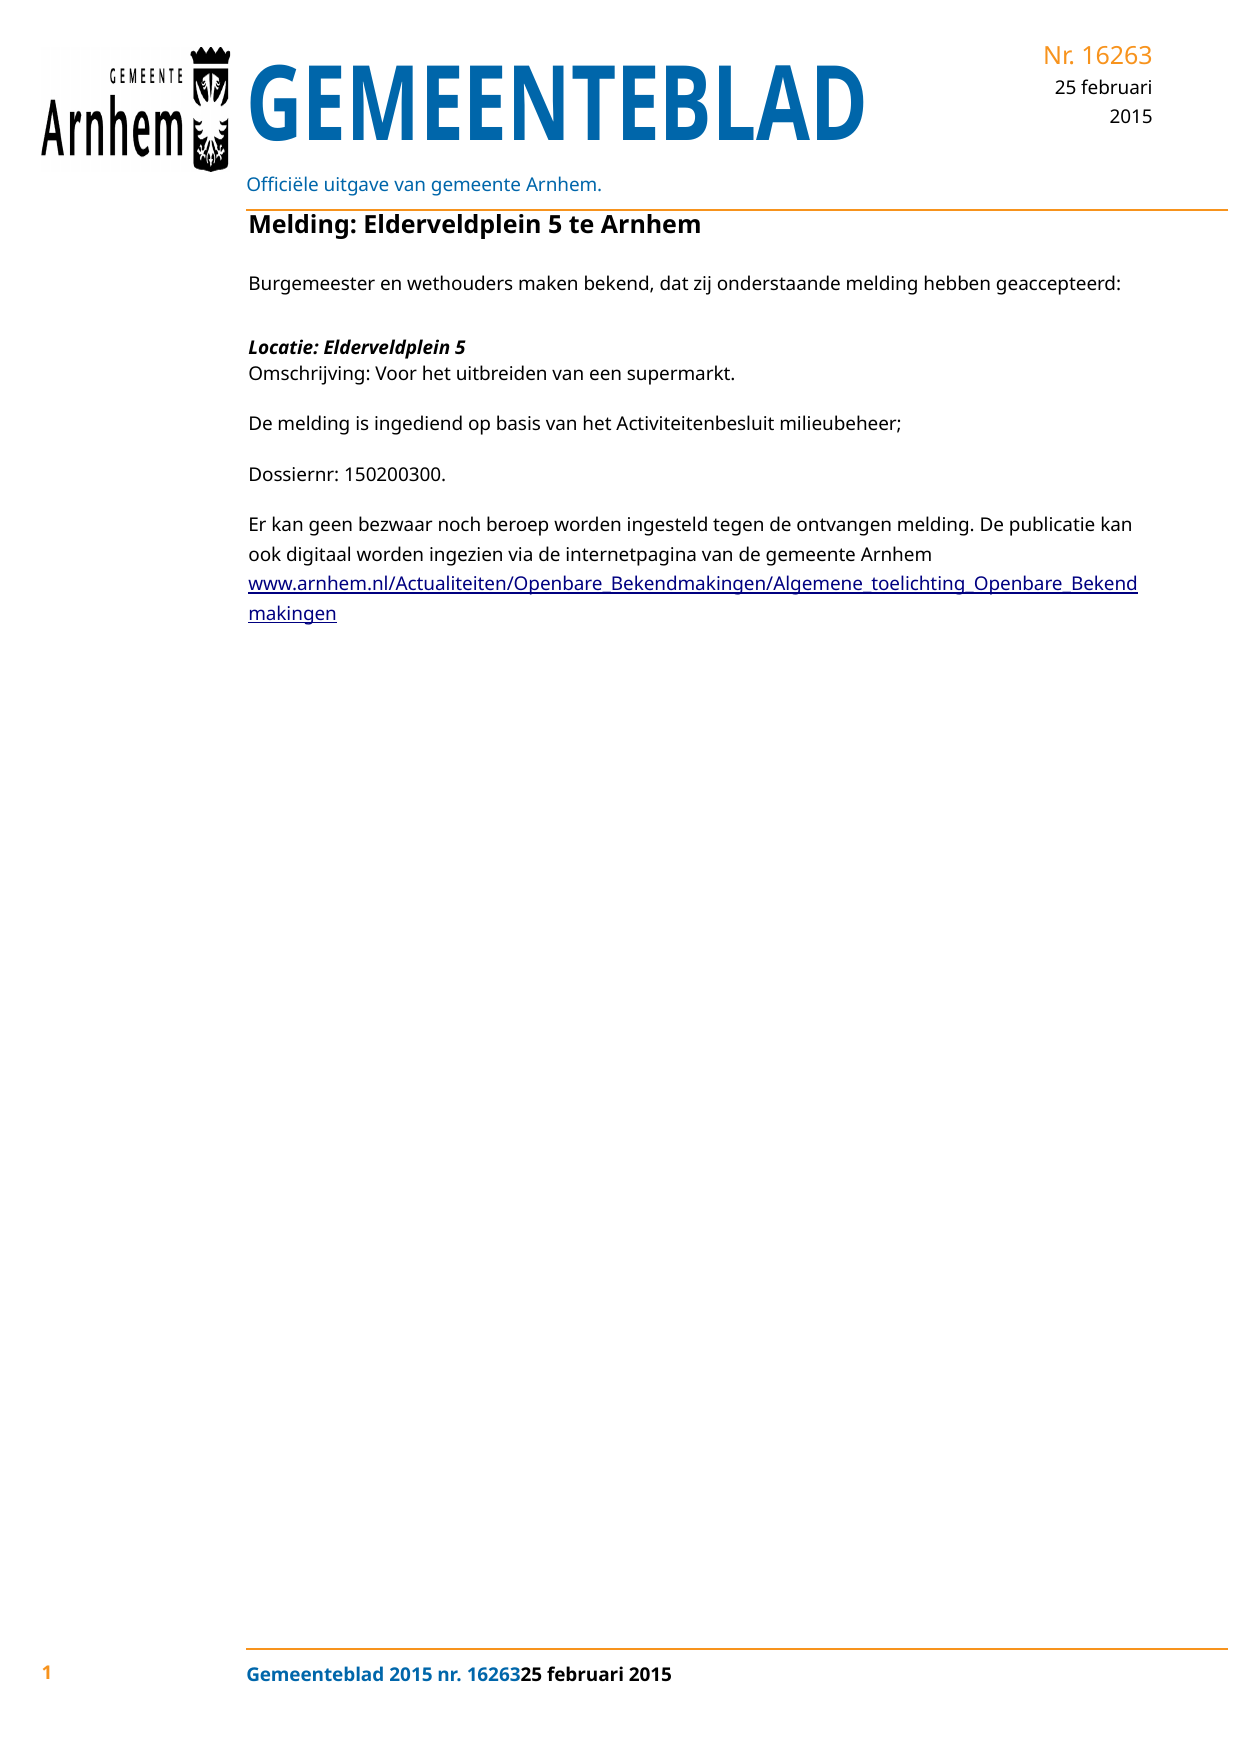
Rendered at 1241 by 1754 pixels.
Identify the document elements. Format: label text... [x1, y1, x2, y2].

text Er kan geen bezwaar noch beroep worden ingesteld tegen de ontvangen melding. De publicatie kan ook digitaal worden ingezien via de internetpagina van de gemeente Arnhem www.arnhem.nl/Actualiteiten/Openbare_Bekendmakingen/Algemene_toelichting_Openbare_Bekendmakingen [248, 511, 1152, 626]
text De melding is ingediend op basis van het Activiteitenbesluit milieubeheer; [248, 410, 1152, 436]
text Dossiernr: 150200300. [248, 461, 1152, 487]
text Omschrijving: Voor het uitbreiden van een supermarkt. [248, 360, 1152, 386]
text Locatie: Elderveldplein 5 [248, 334, 1152, 360]
text Melding: Elderveldplein 5 te Arnhem [248, 211, 1152, 241]
picture [41, 47, 231, 172]
text Burgemeester en wethouders maken bekend, dat zij onderstaande melding hebben geaccepteerd: [248, 270, 1152, 296]
